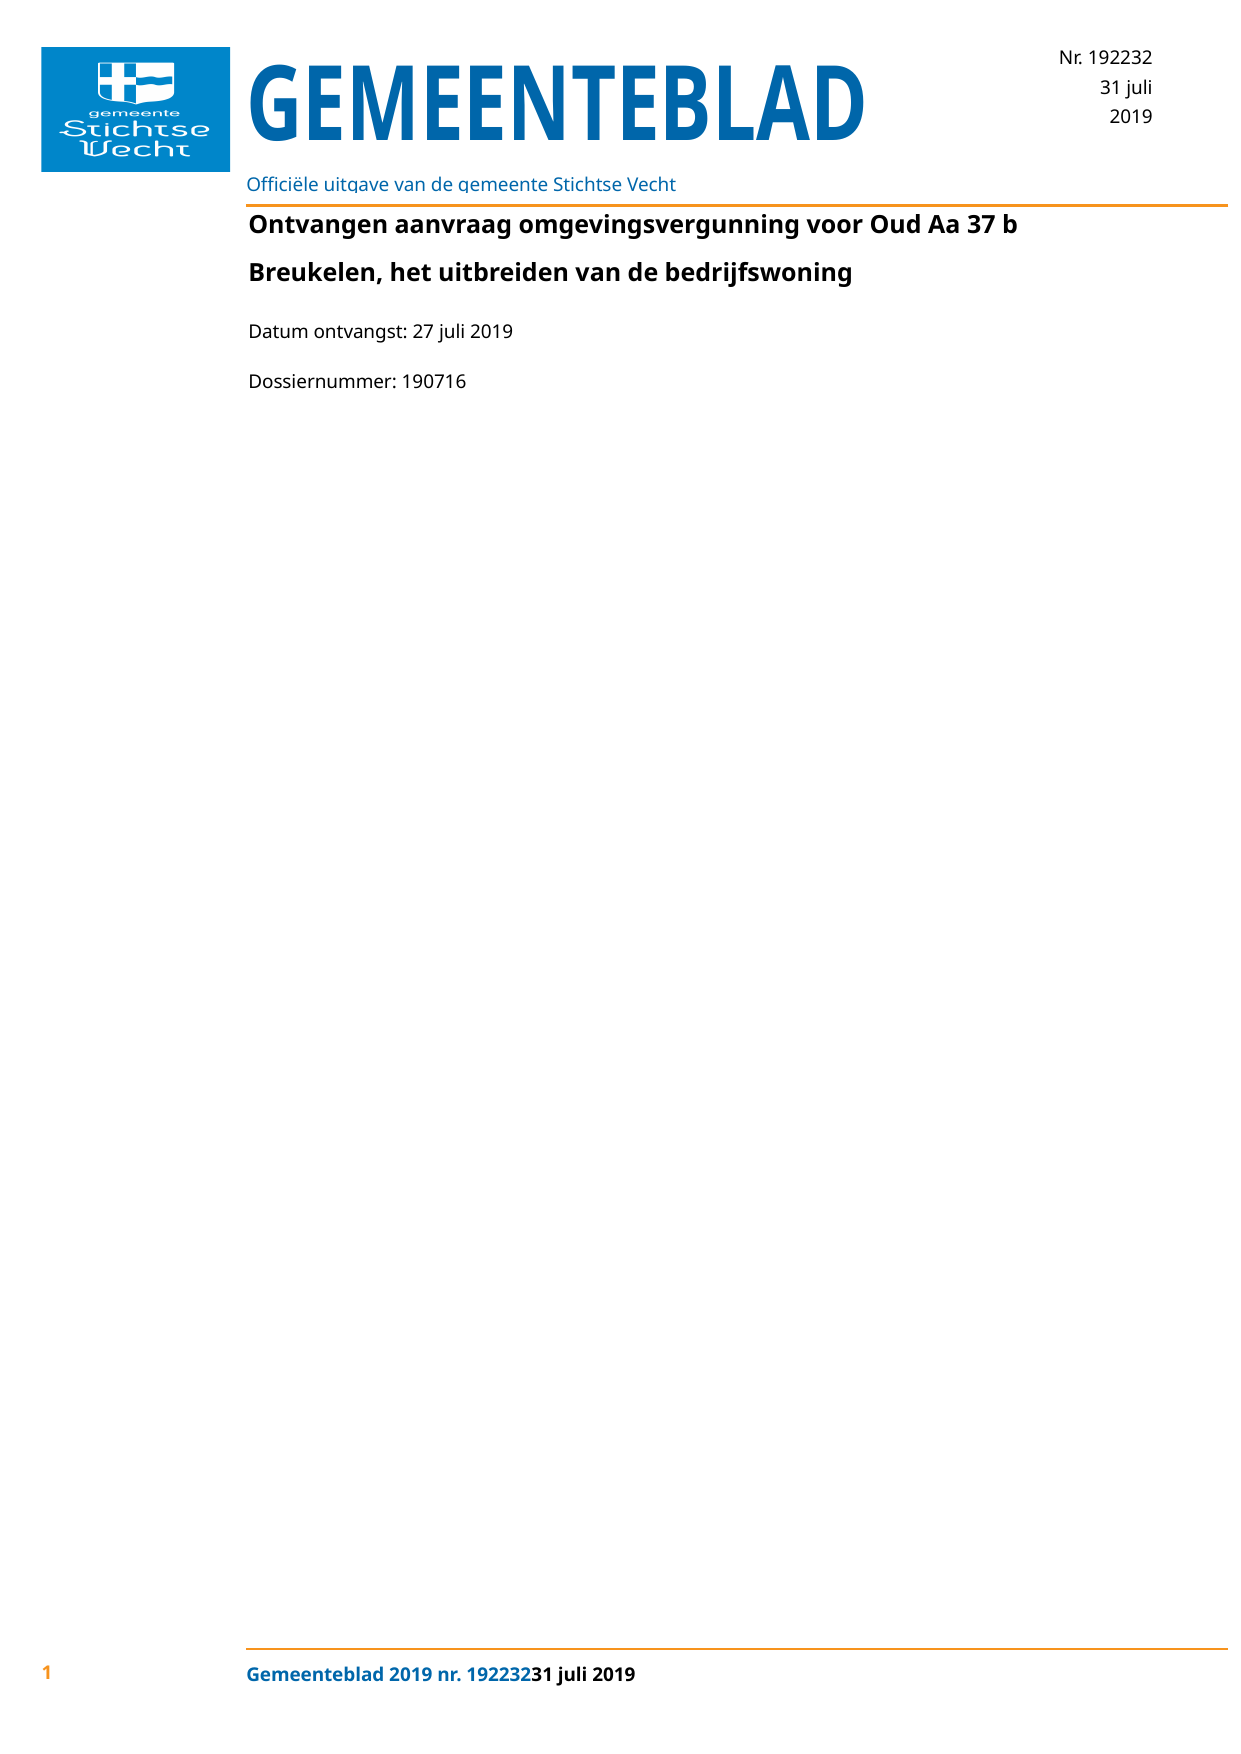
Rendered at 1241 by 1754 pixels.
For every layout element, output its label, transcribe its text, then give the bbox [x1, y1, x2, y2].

text Dossiernummer: 190716 [248, 368, 1152, 394]
picture [137, 63, 174, 103]
text Ontvangen aanvraag omgevingsvergunning voor Oud Aa 37 b Breukelen, het uitbreiden van de bedrijfswoning [248, 207, 1152, 288]
picture [99, 63, 135, 101]
text Datum ontvangst: 27 juli 2019 [248, 318, 1152, 344]
